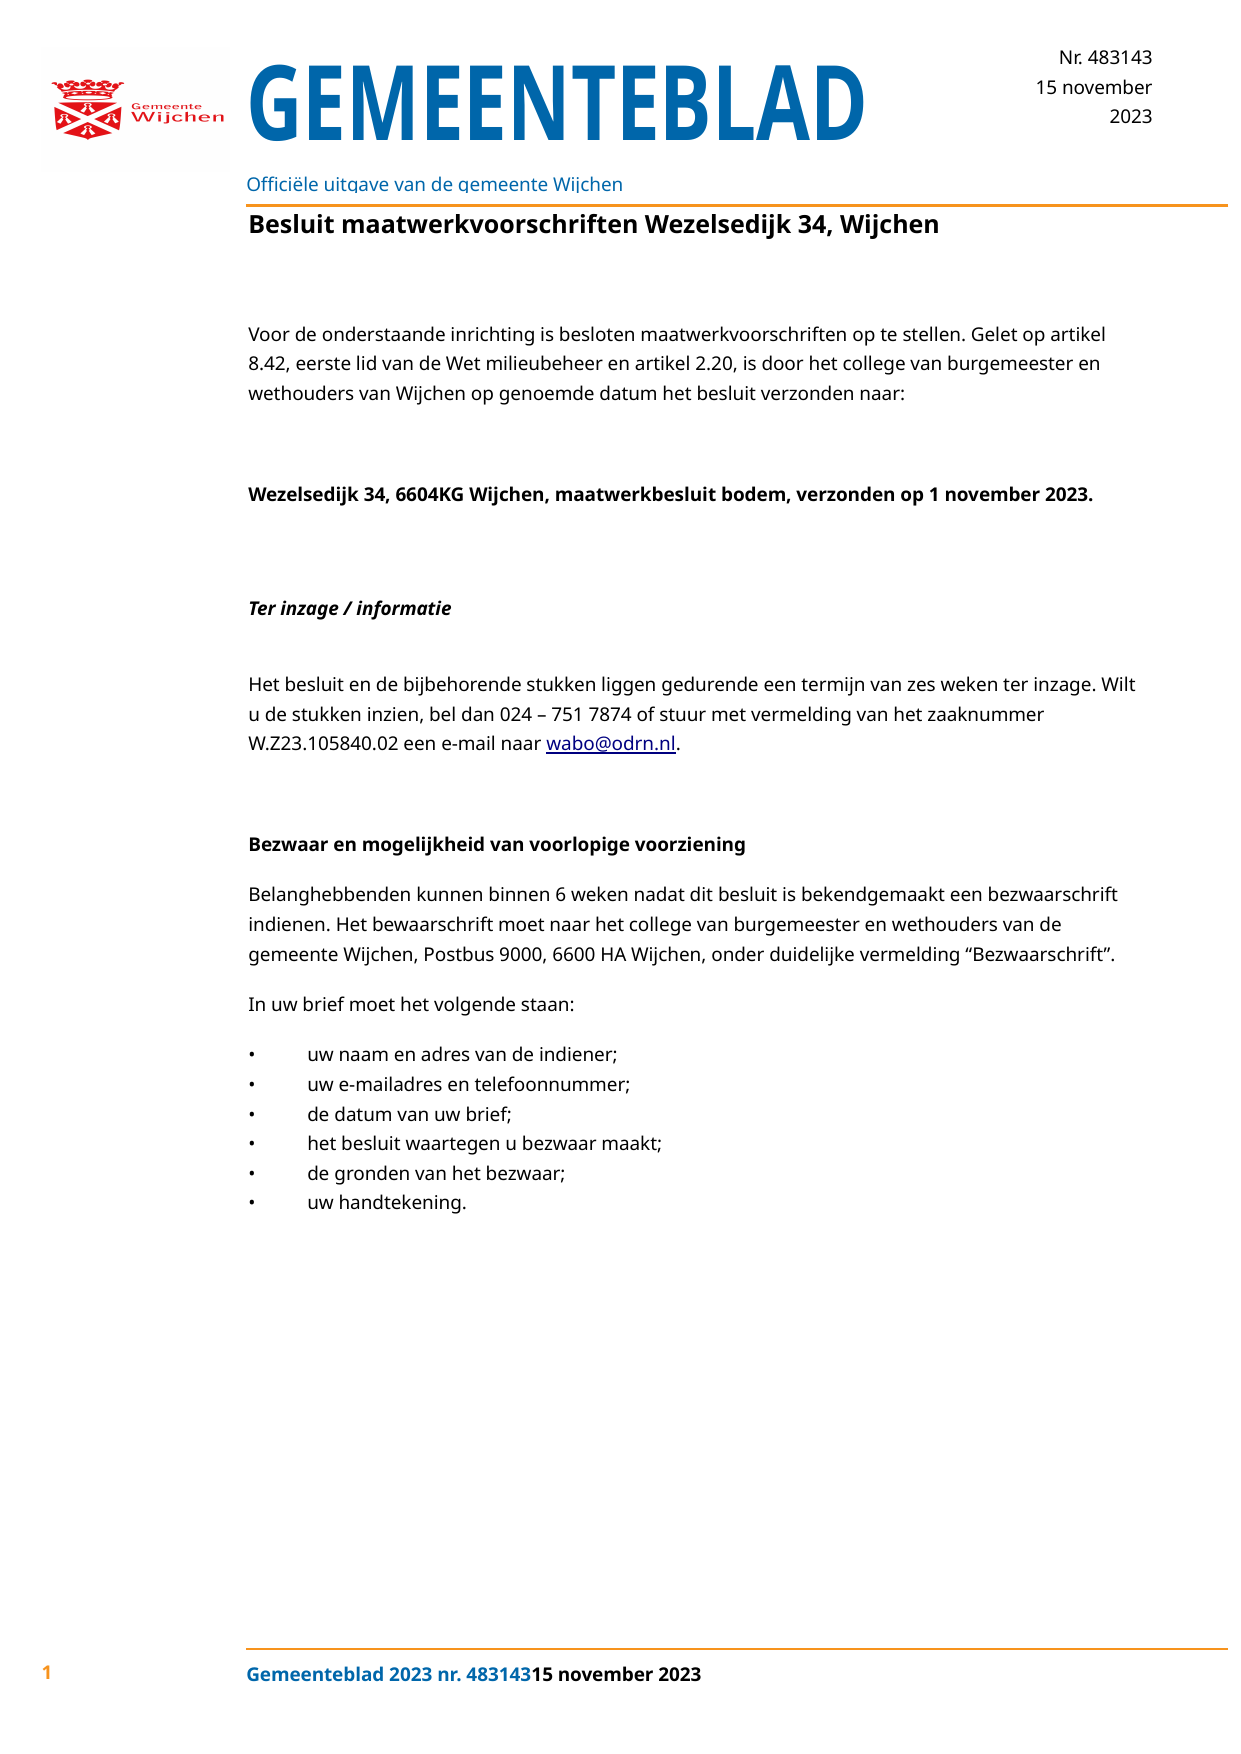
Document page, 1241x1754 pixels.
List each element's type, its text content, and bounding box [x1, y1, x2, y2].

list de datum van uw brief; [248, 1101, 1152, 1127]
text Ter inzage / informatie [248, 595, 1152, 621]
text Besluit maatwerkvoorschriften Wezelsedijk 34, Wijchen [248, 207, 1152, 241]
text Bezwaar en mogelijkheid van voorlopige voorziening [248, 831, 1152, 857]
text Wezelsedijk 34, 6604KG Wijchen, maatwerkbesluit bodem, verzonden op 1 november 2023. [248, 481, 1152, 506]
list uw handtekening. [248, 1189, 1152, 1215]
text Het besluit en de bijbehorende stukken liggen gedurende een termijn van zes weken ter inzage. Wilt u de stukken inzien, bel dan 024 – 751 7874 of stuur met vermelding van het zaaknummer W.Z23.105840.02 een e-mail naar wabo@odrn.nl. [248, 671, 1152, 756]
list de gronden van het bezwaar; [248, 1160, 1152, 1186]
text Belanghebbenden kunnen binnen 6 weken nadat dit besluit is bekendgemaakt een bezwaarschrift indienen. Het bewaarschrift moet naar het college van burgemeester en wethouders van de gemeente Wijchen, Postbus 9000, 6600 HA Wijchen, onder duidelijke vermelding “Bezwaarschrift”. [248, 882, 1152, 967]
list uw naam en adres van de indiener; [248, 1042, 1152, 1067]
list uw e-mailadres en telefoonnummer; [248, 1071, 1152, 1097]
text In uw brief moet het volgende staan: [248, 991, 1152, 1017]
text Voor de onderstaande inrichting is besloten maatwerkvoorschriften op te stellen. Gelet op artikel 8.42, eerste lid van de Wet milieubeheer en artikel 2.20, is door het college van burgemeester en wethouders van Wijchen op genoemde datum het besluit verzonden naar: [248, 321, 1152, 406]
list het besluit waartegen u bezwaar maakt; [248, 1130, 1152, 1156]
picture [41, 47, 231, 172]
